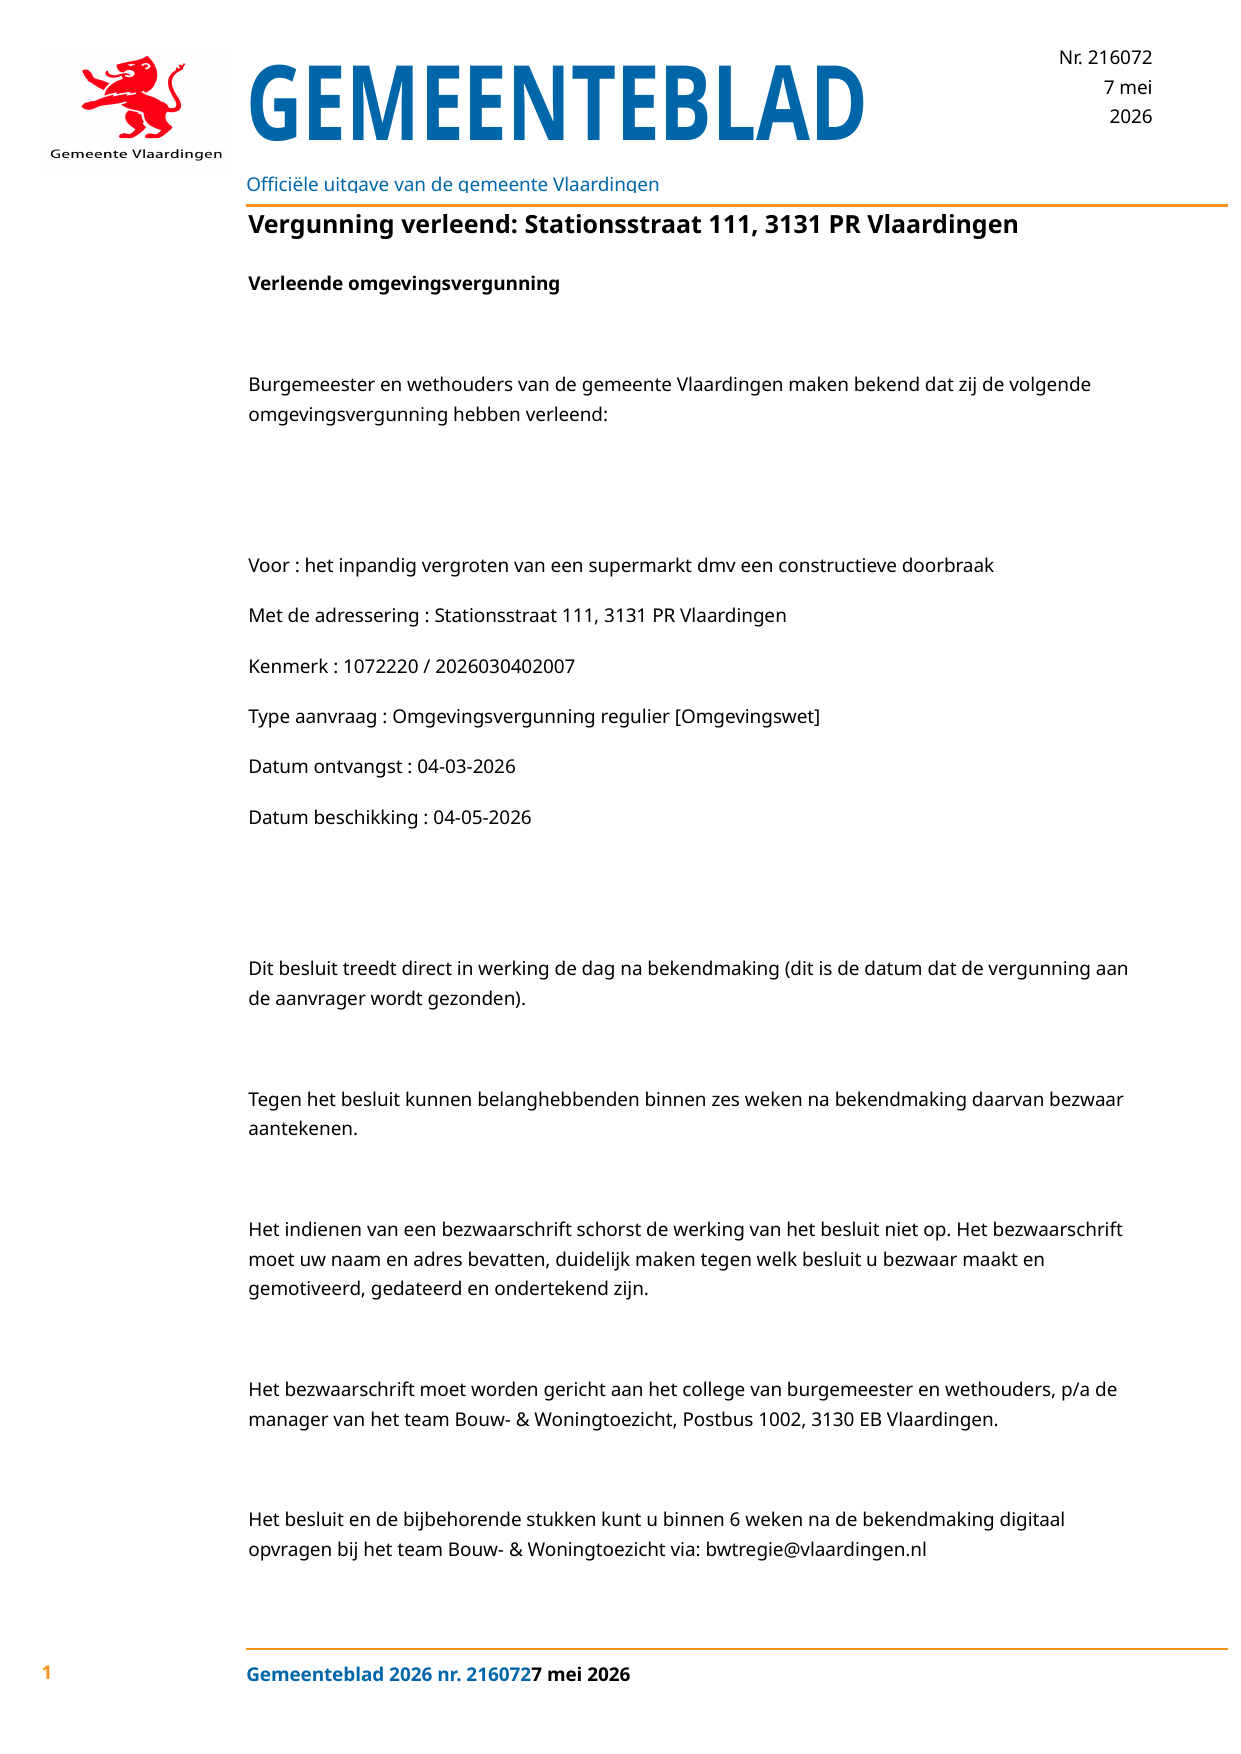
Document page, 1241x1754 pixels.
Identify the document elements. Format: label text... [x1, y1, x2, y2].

text Vergunning verleend: Stationsstraat 111, 3131 PR Vlaardingen [248, 207, 1152, 241]
text Dit besluit treedt direct in werking de dag na bekendmaking (dit is de datum dat de vergunning aan de aanvrager wordt gezonden). [248, 955, 1152, 1011]
text Tegen het besluit kunnen belanghebbenden binnen zes weken na bekendmaking daarvan bezwaar aantekenen. [248, 1086, 1152, 1141]
picture [41, 47, 231, 172]
text Datum beschikking : 04-05-2026 [248, 804, 1152, 830]
text Voor : het inpandig vergroten van een supermarkt dmv een constructieve doorbraak [248, 552, 1152, 578]
text Burgemeester en wethouders van de gemeente Vlaardingen maken bekend dat zij de volgende omgevingsvergunning hebben verleend: [248, 371, 1152, 426]
text Kenmerk : 1072220 / 2026030402007 [248, 653, 1152, 678]
text Met de adressering : Stationsstraat 111, 3131 PR Vlaardingen [248, 602, 1152, 628]
text Datum ontvangst : 04-03-2026 [248, 754, 1152, 779]
text Het indienen van een bezwaarschrift schorst de werking van het besluit niet op. Het bezwaarschrift moet uw naam en adres bevatten, duidelijk maken tegen welk besluit u bezwaar maakt en gemotiveerd, gedateerd en ondertekend zijn. [248, 1216, 1152, 1301]
text Type aanvraag : Omgevingsvergunning regulier [Omgevingswet] [248, 703, 1152, 729]
text Het bezwaarschrift moet worden gericht aan het college van burgemeester en wethouders, p/a de manager van het team Bouw- & Woningtoezicht, Postbus 1002, 3130 EB Vlaardingen. [248, 1376, 1152, 1431]
text Het besluit en de bijbehorende stukken kunt u binnen 6 weken na de bekendmaking digitaal opvragen bij het team Bouw- & Woningtoezicht via: bwtregie@vlaardingen.nl [248, 1507, 1152, 1562]
text Verleende omgevingsvergunning [248, 270, 1152, 296]
